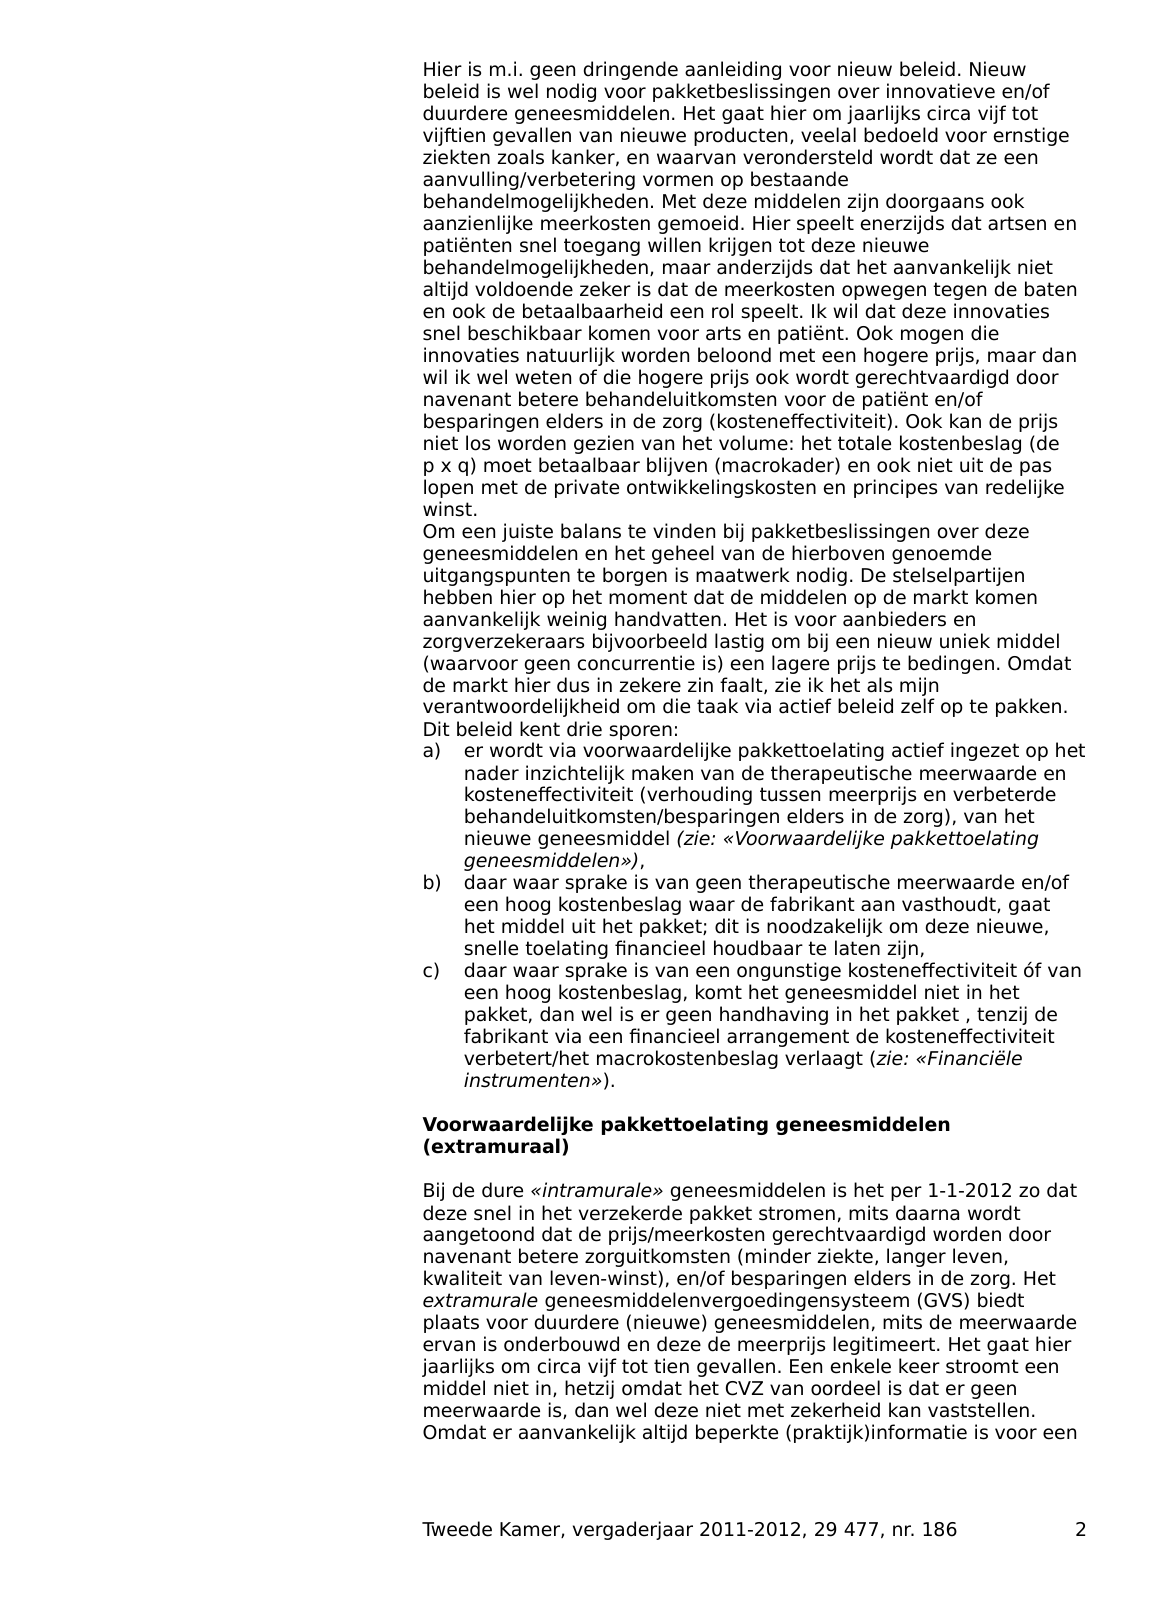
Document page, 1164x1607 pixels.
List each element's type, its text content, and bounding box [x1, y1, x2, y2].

text Hier is m.i. geen dringende aanleiding voor nieuw beleid. Nieuw beleid is wel nodig voor pakketbeslissingen over innovatieve en/of duurdere geneesmiddelen. Het gaat hier om jaarlijks circa vijf tot vijftien gevallen van nieuwe producten, veelal bedoeld voor ernstige ziekten zoals kanker, en waarvan verondersteld wordt dat ze een aanvulling/verbetering vormen op bestaande behandelmogelijkheden. Met deze middelen zijn doorgaans ook aanzienlijke meerkosten gemoeid. Hier speelt enerzijds dat artsen en patiënten snel toegang willen krijgen tot deze nieuwe behandelmogelijkheden, maar anderzijds dat het aanvankelijk niet altijd voldoende zeker is dat de meerkosten opwegen tegen de baten en ook de betaalbaarheid een rol speelt. Ik wil dat deze innovaties snel beschikbaar komen voor arts en patiënt. Ook mogen die innovaties natuurlijk worden beloond met een hogere prijs, maar dan wil ik wel weten of die hogere prijs ook wordt gerechtvaardigd door navenant betere behandeluitkomsten voor de patiënt en/of besparingen elders in de zorg (kosteneffectiviteit). Ook kan de prijs niet los worden gezien van het volume: het totale kostenbeslag (de p x q) moet betaalbaar blijven (macrokader) en ook niet uit de pas lopen met de private ontwikkelingskosten en principes van redelijke winst. [422, 59, 1087, 521]
text Om een juiste balans te vinden bij pakketbeslissingen over deze geneesmiddelen en het geheel van de hierboven genoemde uitgangspunten te borgen is maatwerk nodig. De stelselpartijen hebben hier op het moment dat de middelen op de markt komen aanvankelijk weinig handvatten. Het is voor aanbieders en zorgverzekeraars bijvoorbeeld lastig om bij een nieuw uniek middel (waarvoor geen concurrentie is) een lagere prijs te bedingen. Omdat de markt hier dus in zekere zin faalt, zie ik het als mijn verantwoordelijkheid om die taak via actief beleid zelf op te pakken. Dit beleid kent drie sporen: [422, 521, 1087, 740]
text Bij de dure «intramurale» geneesmiddelen is het per 1-1-2012 zo dat deze snel in het verzekerde pakket stromen, mits daarna wordt aangetoond dat de prijs/meerkosten gerechtvaardigd worden door navenant betere zorguitkomsten (minder ziekte, langer leven, kwaliteit van leven-winst), en/of besparingen elders in de zorg. Het extramurale geneesmiddelenvergoedingensysteem (GVS) biedt plaats voor duurdere (nieuwe) geneesmiddelen, mits de meerwaarde ervan is onderbouwd en deze de meerprijs legitimeert. Het gaat hier jaarlijks om circa vijf tot tien gevallen. Een enkele keer stroomt een middel niet in, hetzij omdat het CVZ van oordeel is dat er geen meerwaarde is, dan wel deze niet met zekerheid kan vaststellen. Omdat er aanvankelijk altijd beperkte (praktijk)informatie is voor een [422, 1180, 1087, 1444]
subtitle Voorwaardelijke pakkettoelating geneesmiddelen (extramuraal) [422, 1114, 1087, 1158]
text c) daar waar sprake is van een ongunstige kosteneffectiviteit óf van een hoog kostenbeslag, komt het geneesmiddel niet in het pakket, dan wel is er geen handhaving in het pakket , tenzij de fabrikant via een financieel arrangement de kosteneffectiviteit verbetert/het macrokostenbeslag verlaagt (zie: «Financiële instrumenten»). [422, 960, 1087, 1092]
text a) er wordt via voorwaardelijke pakkettoelating actief ingezet op het nader inzichtelijk maken van de therapeutische meerwaarde en kosteneffectiviteit (verhouding tussen meerprijs en verbeterde behandeluitkomsten/besparingen elders in de zorg), van het nieuwe geneesmiddel (zie: «Voorwaardelijke pakkettoelating geneesmiddelen»), [422, 740, 1087, 872]
text b) daar waar sprake is van geen therapeutische meerwaarde en/of een hoog kostenbeslag waar de fabrikant aan vasthoudt, gaat het middel uit het pakket; dit is noodzakelijk om deze nieuwe, snelle toelating financieel houdbaar te laten zijn, [422, 872, 1087, 960]
